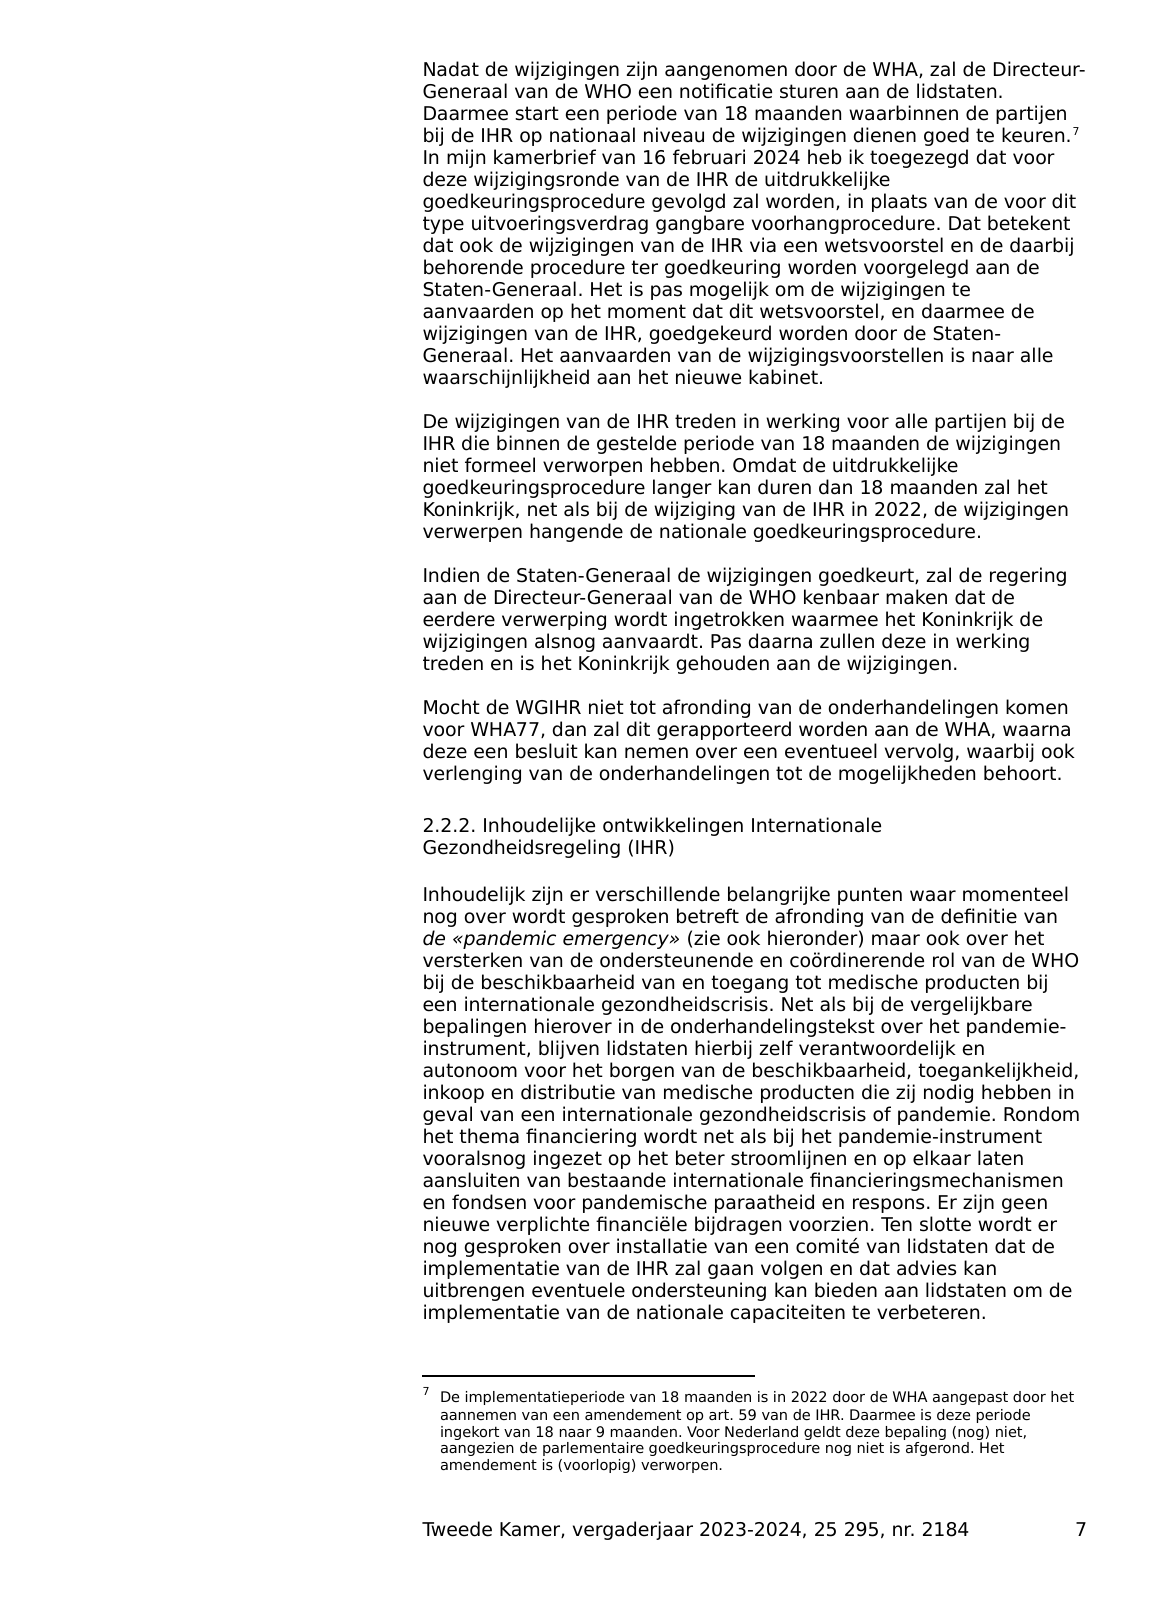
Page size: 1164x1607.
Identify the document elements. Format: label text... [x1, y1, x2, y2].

text Inhoudelijk zijn er verschillende belangrijke punten waar momenteel nog over wordt gesproken betreft de afronding van de definitie van de «pandemic emergency» (zie ook hieronder) maar ook over het versterken van de ondersteunende en coördinerende rol van de WHO bij de beschikbaarheid van en toegang tot medische producten bij een internationale gezondheidscrisis. Net als bij de vergelijkbare bepalingen hierover in de onderhandelingstekst over het pandemie-instrument, blijven lidstaten hierbij zelf verantwoordelijk en autonoom voor het borgen van de beschikbaarheid, toegankelijkheid, inkoop en distributie van medische producten die zij nodig hebben in geval van een internationale gezondheidscrisis of pandemie. Rondom het thema financiering wordt net als bij het pandemie-instrument vooralsnog ingezet op het beter stroomlijnen en op elkaar laten aansluiten van bestaande internationale financieringsmechanismen en fondsen voor pandemische paraatheid en respons. Er zijn geen nieuwe verplichte financiële bijdragen voorzien. Ten slotte wordt er nog gesproken over installatie van een comité van lidstaten dat de implementatie van de IHR zal gaan volgen en dat advies kan uitbrengen eventuele ondersteuning kan bieden aan lidstaten om de implementatie van de nationale capaciteiten te verbeteren. [422, 884, 1087, 1323]
text De implementatieperiode van 18 maanden is in 2022 door de WHA aangepast door het aannemen van een amendement op art. 59 van de IHR. Daarmee is deze periode ingekort van 18 naar 9 maanden. Voor Nederland geldt deze bepaling (nog) niet, aangezien de parlementaire goedkeuringsprocedure nog niet is afgerond. Het amendement is (voorlopig) verworpen. [422, 1385, 1087, 1474]
subtitle 2.2.2. Inhoudelijke ontwikkelingen Internationale Gezondheidsregeling (IHR) [422, 815, 1087, 859]
text Mocht de WGIHR niet tot afronding van de onderhandelingen komen voor WHA77, dan zal dit gerapporteerd worden aan de WHA, waarna deze een besluit kan nemen over een eventueel vervolg, waarbij ook verlenging van de onderhandelingen tot de mogelijkheden behoort. [422, 697, 1087, 785]
text Nadat de wijzigingen zijn aangenomen door de WHA, zal de Directeur-Generaal van de WHO een notificatie sturen aan de lidstaten. Daarmee start een periode van 18 maanden waarbinnen de partijen bij de IHR op nationaal niveau de wijzigingen dienen goed te keuren. In mijn kamerbrief van 16 februari 2024 heb ik toegezegd dat voor deze wijzigingsronde van de IHR de uitdrukkelijke goedkeuringsprocedure gevolgd zal worden, in plaats van de voor dit type uitvoeringsverdrag gangbare voorhangprocedure. Dat betekent dat ook de wijzigingen van de IHR via een wetsvoorstel en de daarbij behorende procedure ter goedkeuring worden voorgelegd aan de Staten-Generaal. Het is pas mogelijk om de wijzigingen te aanvaarden op het moment dat dit wetsvoorstel, en daarmee de wijzigingen van de IHR, goedgekeurd worden door de Staten-Generaal. Het aanvaarden van de wijzigingsvoorstellen is naar alle waarschijnlijkheid aan het nieuwe kabinet. [422, 59, 1087, 389]
text De wijzigingen van de IHR treden in werking voor alle partijen bij de IHR die binnen de gestelde periode van 18 maanden de wijzigingen niet formeel verworpen hebben. Omdat de uitdrukkelijke goedkeuringsprocedure langer kan duren dan 18 maanden zal het Koninkrijk, net als bij de wijziging van de IHR in 2022, de wijzigingen verwerpen hangende de nationale goedkeuringsprocedure. [422, 411, 1087, 543]
text Indien de Staten-Generaal de wijzigingen goedkeurt, zal de regering aan de Directeur-Generaal van de WHO kenbaar maken dat de eerdere verwerping wordt ingetrokken waarmee het Koninkrijk de wijzigingen alsnog aanvaardt. Pas daarna zullen deze in werking treden en is het Koninkrijk gehouden aan de wijzigingen. [422, 565, 1087, 675]
